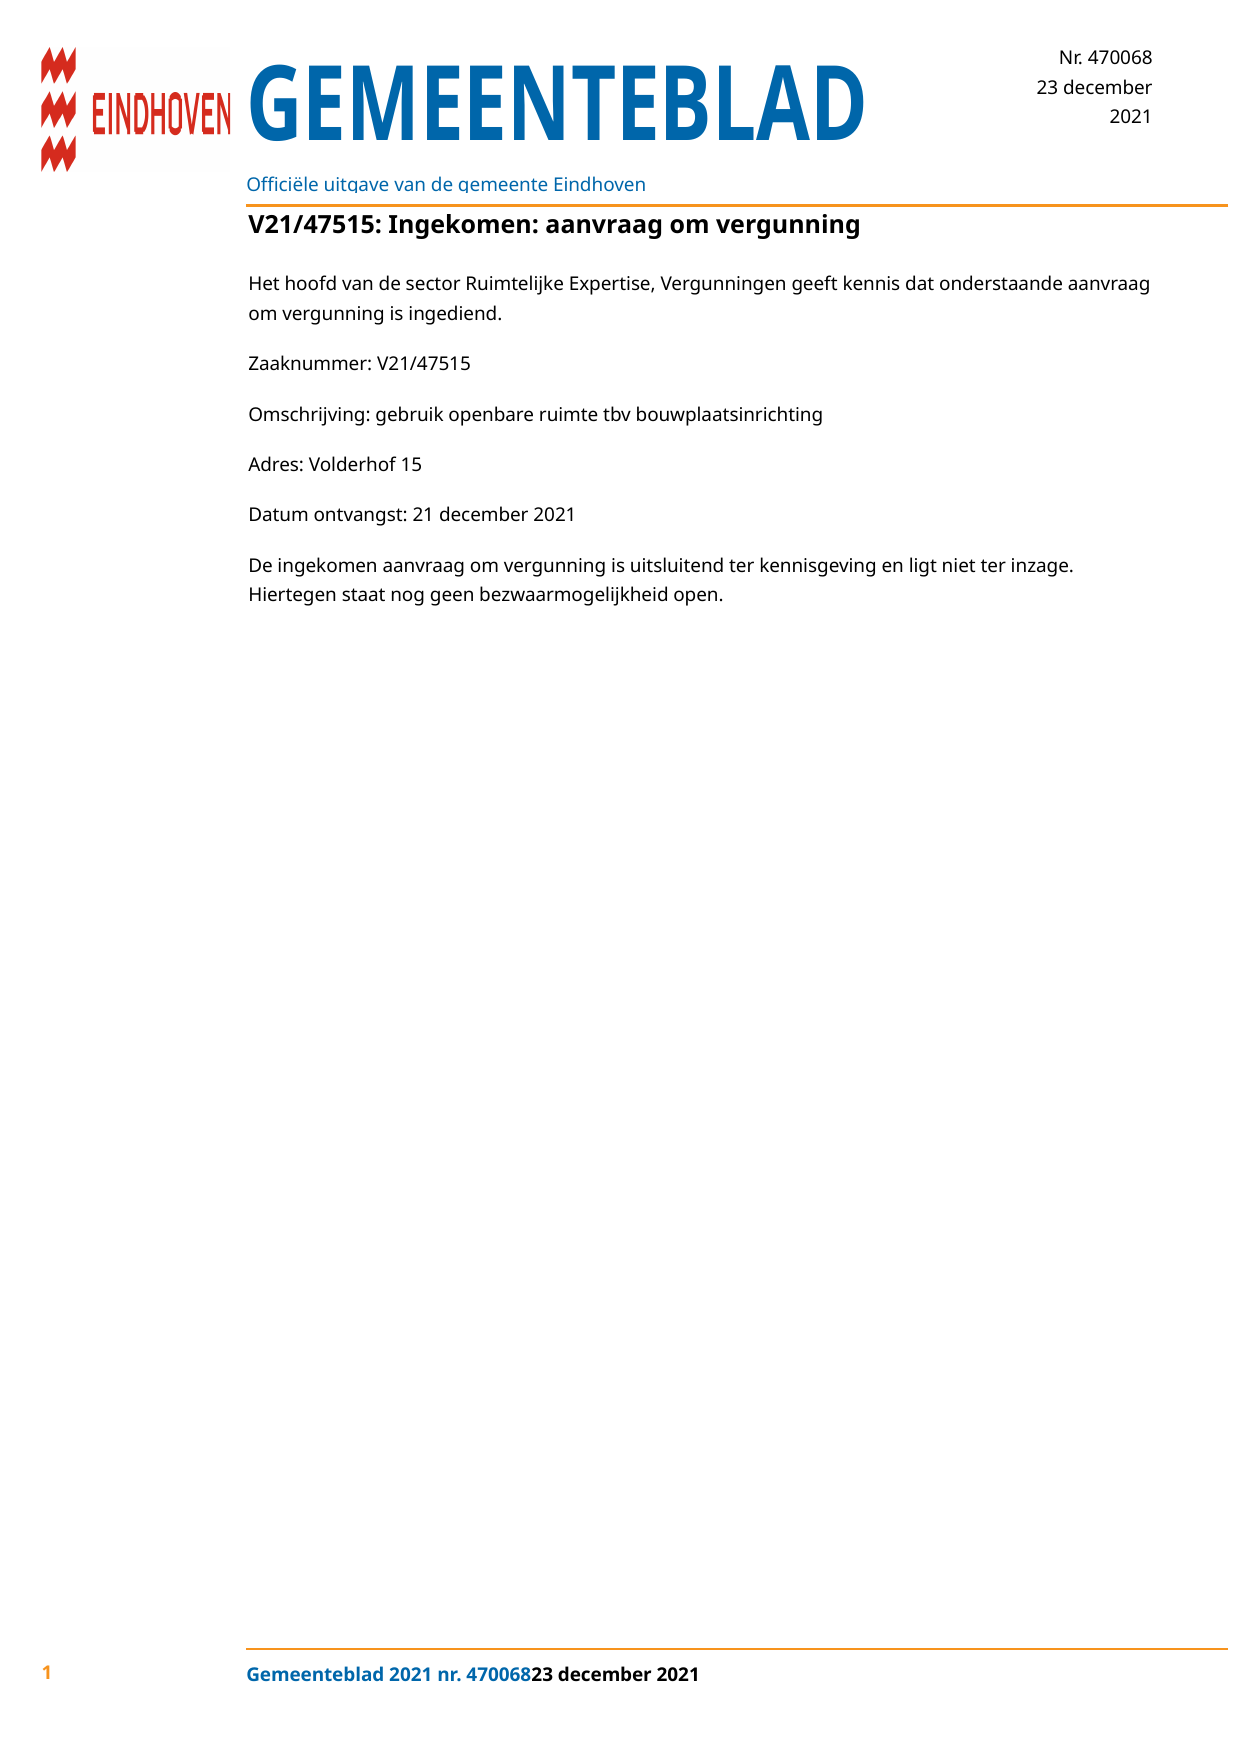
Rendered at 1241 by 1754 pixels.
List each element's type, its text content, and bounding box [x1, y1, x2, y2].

text Zaaknummer: V21/47515 [248, 350, 1152, 376]
text Omschrijving: gebruik openbare ruimte tbv bouwplaatsinrichting [248, 401, 1152, 426]
text Adres: Volderhof 15 [248, 451, 1152, 477]
text De ingekomen aanvraag om vergunning is uitsluitend ter kennisgeving en ligt niet ter inzage. Hiertegen staat nog geen bezwaarmogelijkheid open. [248, 552, 1152, 607]
text V21/47515: Ingekomen: aanvraag om vergunning [248, 207, 1152, 241]
picture [41, 47, 231, 172]
text Het hoofd van de sector Ruimtelijke Expertise, Vergunningen geeft kennis dat onderstaande aanvraag om vergunning is ingediend. [248, 270, 1152, 326]
text Datum ontvangst: 21 december 2021 [248, 502, 1152, 527]
